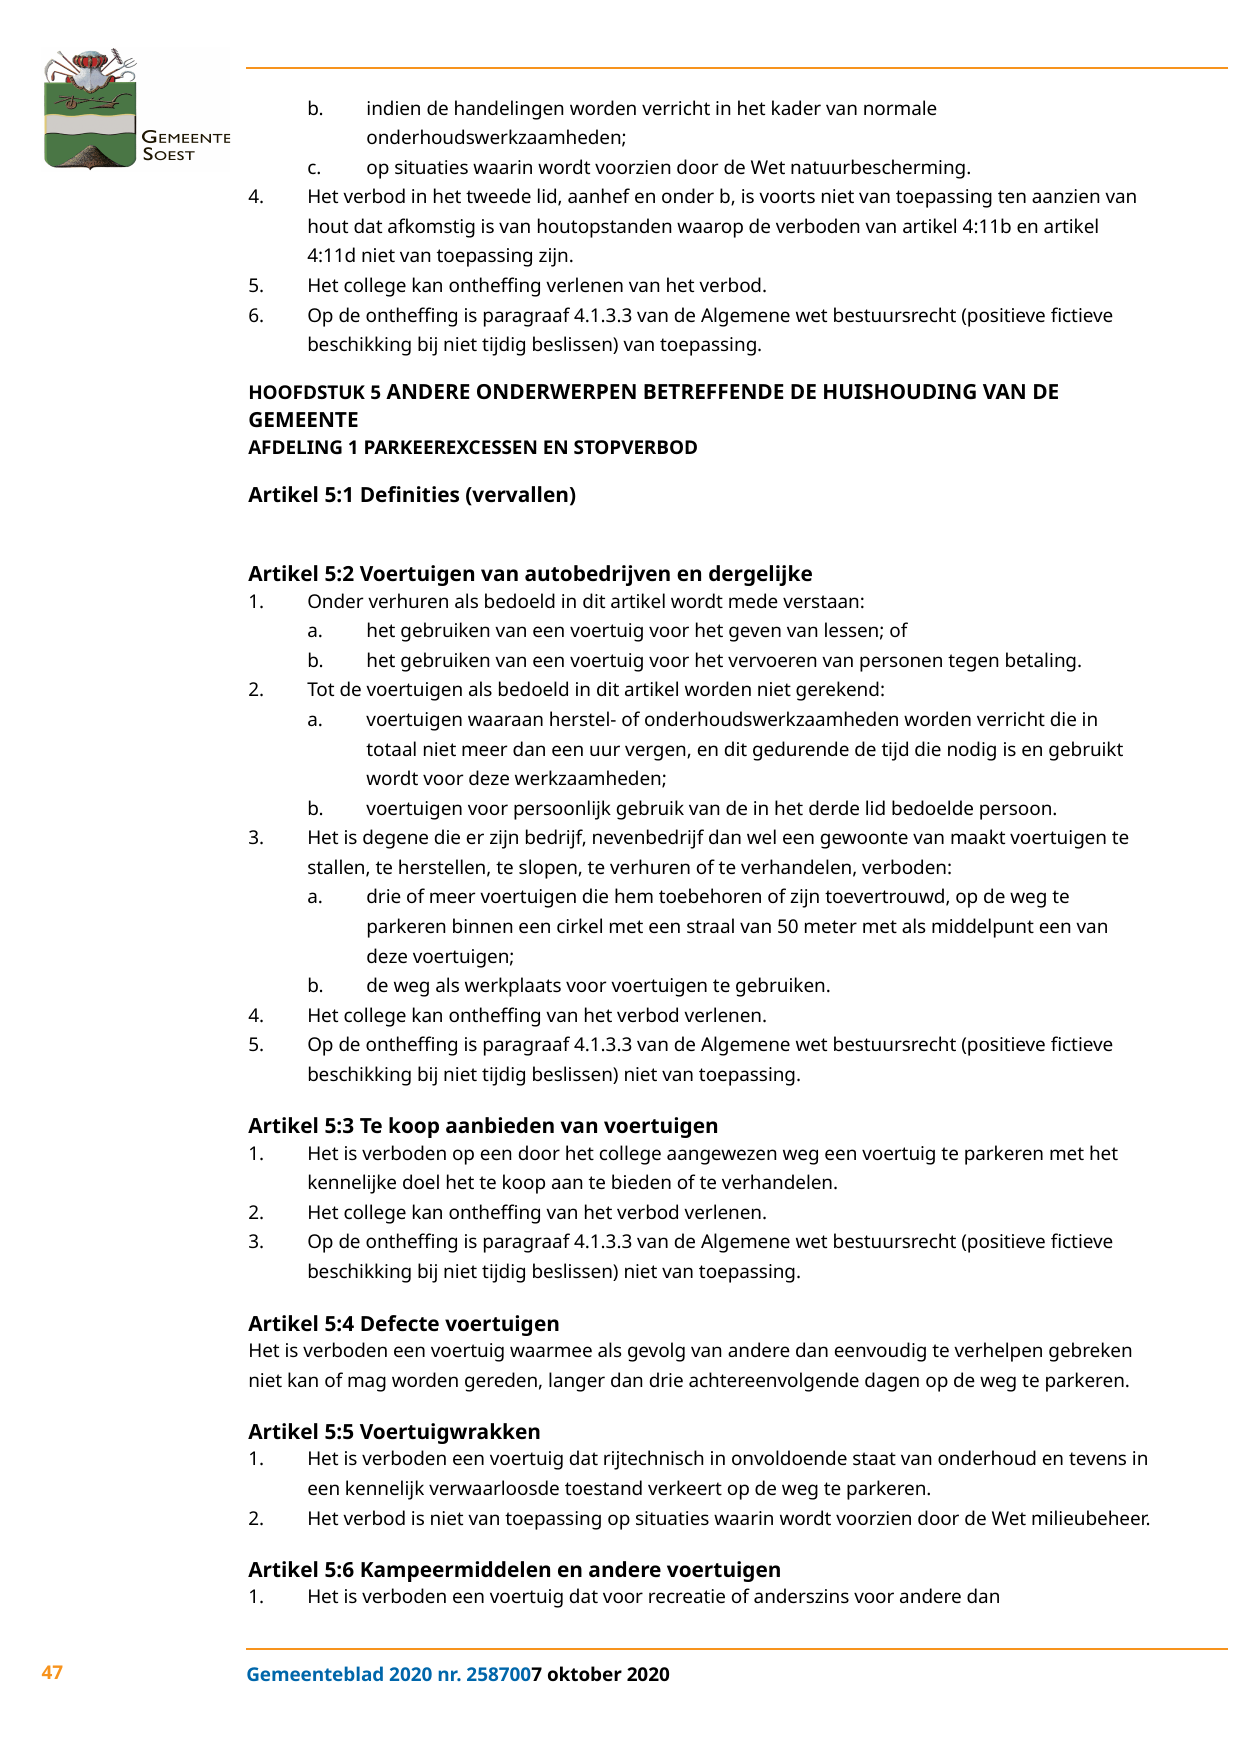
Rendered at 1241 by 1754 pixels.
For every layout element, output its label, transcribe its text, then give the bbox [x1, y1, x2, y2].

list het gebruiken van een voertuig voor het geven van lessen; of [307, 617, 1152, 643]
list drie of meer voertuigen die hem toebehoren of zijn toevertrouwd, op de weg te parkeren binnen een cirkel met een straal van 50 meter met als middelpunt een van deze voertuigen; [307, 884, 1152, 968]
list Op de ontheffing is paragraaf 4.1.3.3 van de Algemene wet bestuursrecht (positieve fictieve beschikking bij niet tijdig beslissen) van toepassing. [248, 302, 1152, 357]
text Artikel 5:2 Voertuigen van autobedrijven en dergelijke [248, 559, 1152, 588]
text HOOFDSTUK 5 ANDERE ONDERWERPEN BETREFFENDE DE HUISHOUDING VAN DE GEMEENTE [248, 377, 1152, 434]
list de weg als werkplaats voor voertuigen te gebruiken. [307, 972, 1152, 998]
text Artikel 5:1 Definities (vervallen) [248, 481, 1152, 509]
picture [41, 47, 231, 172]
list Het verbod is niet van toepassing op situaties waarin wordt voorzien door de Wet milieubeheer. [248, 1505, 1152, 1531]
list Het is verboden een voertuig dat voor recreatie of anderszins voor andere dan [248, 1584, 1152, 1609]
text Artikel 5:4 Defecte voertuigen [248, 1309, 1152, 1337]
list Onder verhuren als bedoeld in dit artikel wordt mede verstaan: [248, 588, 1152, 613]
list het gebruiken van een voertuig voor het vervoeren van personen tegen betaling. [307, 647, 1152, 673]
text Artikel 5:5 Voertuigwrakken [248, 1417, 1152, 1446]
list Het is verboden op een door het college aangewezen weg een voertuig te parkeren met het kennelijke doel het te koop aan te bieden of te verhandelen. [248, 1140, 1152, 1195]
list voertuigen voor persoonlijk gebruik van de in het derde lid bedoelde persoon. [307, 795, 1152, 821]
list voertuigen waaraan herstel- of onderhoudswerkzaamheden worden verricht die in totaal niet meer dan een uur vergen, en dit gedurende de tijd die nodig is en gebruikt wordt voor deze werkzaamheden; [307, 706, 1152, 791]
text Het is verboden een voertuig waarmee als gevolg van andere dan eenvoudig te verhelpen gebreken niet kan of mag worden gereden, langer dan drie achtereenvolgende dagen op de weg te parkeren. [248, 1337, 1152, 1392]
list Het college kan ontheffing van het verbod verlenen. [248, 1002, 1152, 1028]
list Het verbod in het tweede lid, aanhef en onder b, is voorts niet van toepassing ten aanzien van hout dat afkomstig is van houtopstanden waarop de verboden van artikel 4:11b en artikel 4:11d niet van toepassing zijn. [248, 183, 1152, 268]
list Tot de voertuigen als bedoeld in dit artikel worden niet gerekend: [248, 677, 1152, 702]
text AFDELING 1 PARKEEREXCESSEN EN STOPVERBOD [248, 434, 1152, 460]
list Het is verboden een voertuig dat rijtechnisch in onvoldoende staat van onderhoud en tevens in een kennelijk verwaarloosde toestand verkeert op de weg te parkeren. [248, 1446, 1152, 1501]
list Het college kan ontheffing van het verbod verlenen. [248, 1199, 1152, 1225]
list op situaties waarin wordt voorzien door de Wet natuurbescherming. [307, 154, 1152, 180]
text Artikel 5:6 Kampeermiddelen en andere voertuigen [248, 1555, 1152, 1584]
text Artikel 5:3 Te koop aanbieden van voertuigen [248, 1112, 1152, 1140]
list Op de ontheffing is paragraaf 4.1.3.3 van de Algemene wet bestuursrecht (positieve fictieve beschikking bij niet tijdig beslissen) niet van toepassing. [248, 1229, 1152, 1284]
list Op de ontheffing is paragraaf 4.1.3.3 van de Algemene wet bestuursrecht (positieve fictieve beschikking bij niet tijdig beslissen) niet van toepassing. [248, 1032, 1152, 1087]
list Het college kan ontheffing verlenen van het verbod. [248, 272, 1152, 298]
list indien de handelingen worden verricht in het kader van normale onderhoudswerkzaamheden; [307, 95, 1152, 150]
list Het is degene die er zijn bedrijf, nevenbedrijf dan wel een gewoonte van maakt voertuigen te stallen, te herstellen, te slopen, te verhuren of te verhandelen, verboden: [248, 824, 1152, 880]
